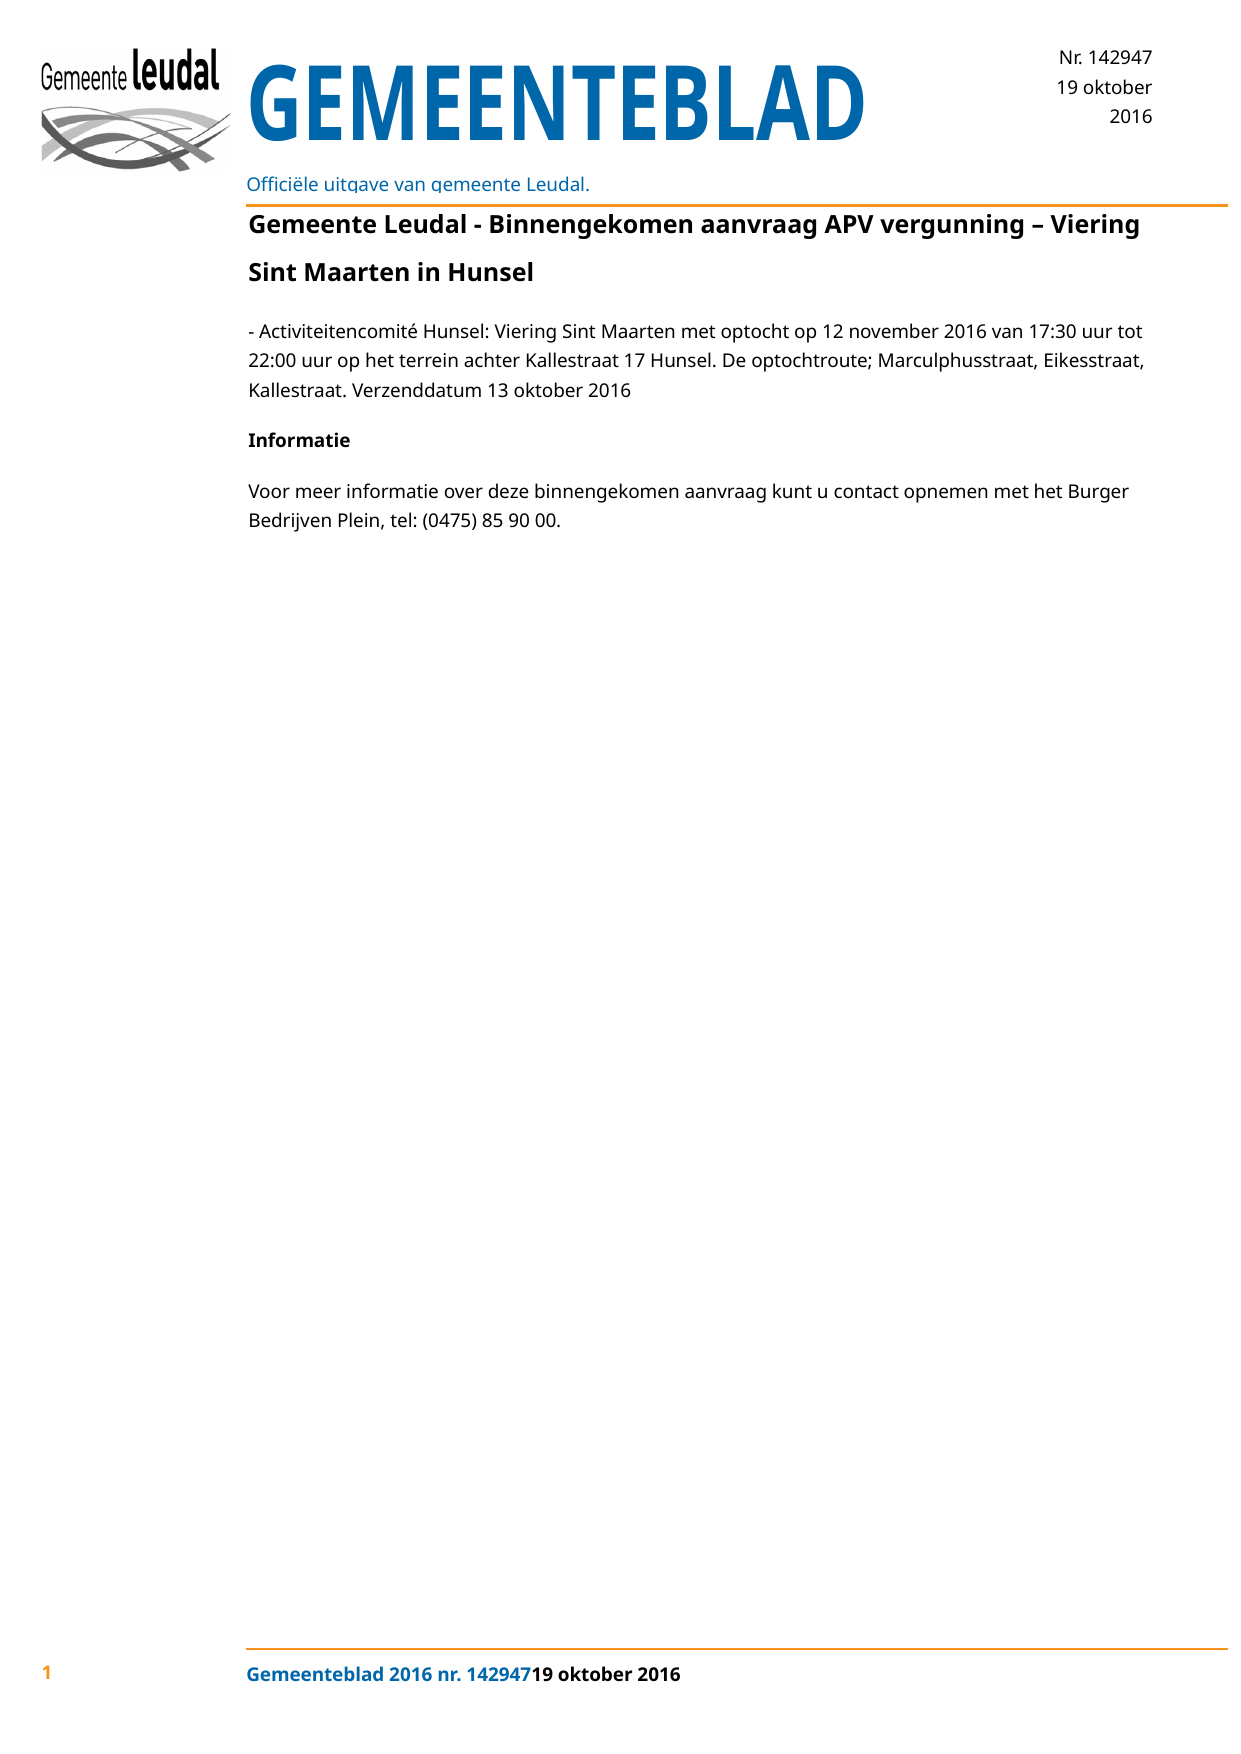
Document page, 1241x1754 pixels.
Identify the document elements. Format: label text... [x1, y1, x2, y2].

text Gemeente Leudal - Binnengekomen aanvraag APV vergunning – Viering Sint Maarten in Hunsel [248, 207, 1152, 288]
picture [41, 47, 231, 172]
text Informatie [248, 427, 1152, 453]
text Voor meer informatie over deze binnengekomen aanvraag kunt u contact opnemen met het Burger Bedrijven Plein, tel: (0475) 85 90 00. [248, 478, 1152, 533]
text - Activiteitencomité Hunsel: Viering Sint Maarten met optocht op 12 november 2016 van 17:30 uur tot 22:00 uur op het terrein achter Kallestraat 17 Hunsel. De optochtroute; Marculphusstraat, Eikesstraat, Kallestraat. Verzenddatum 13 oktober 2016 [248, 318, 1152, 403]
